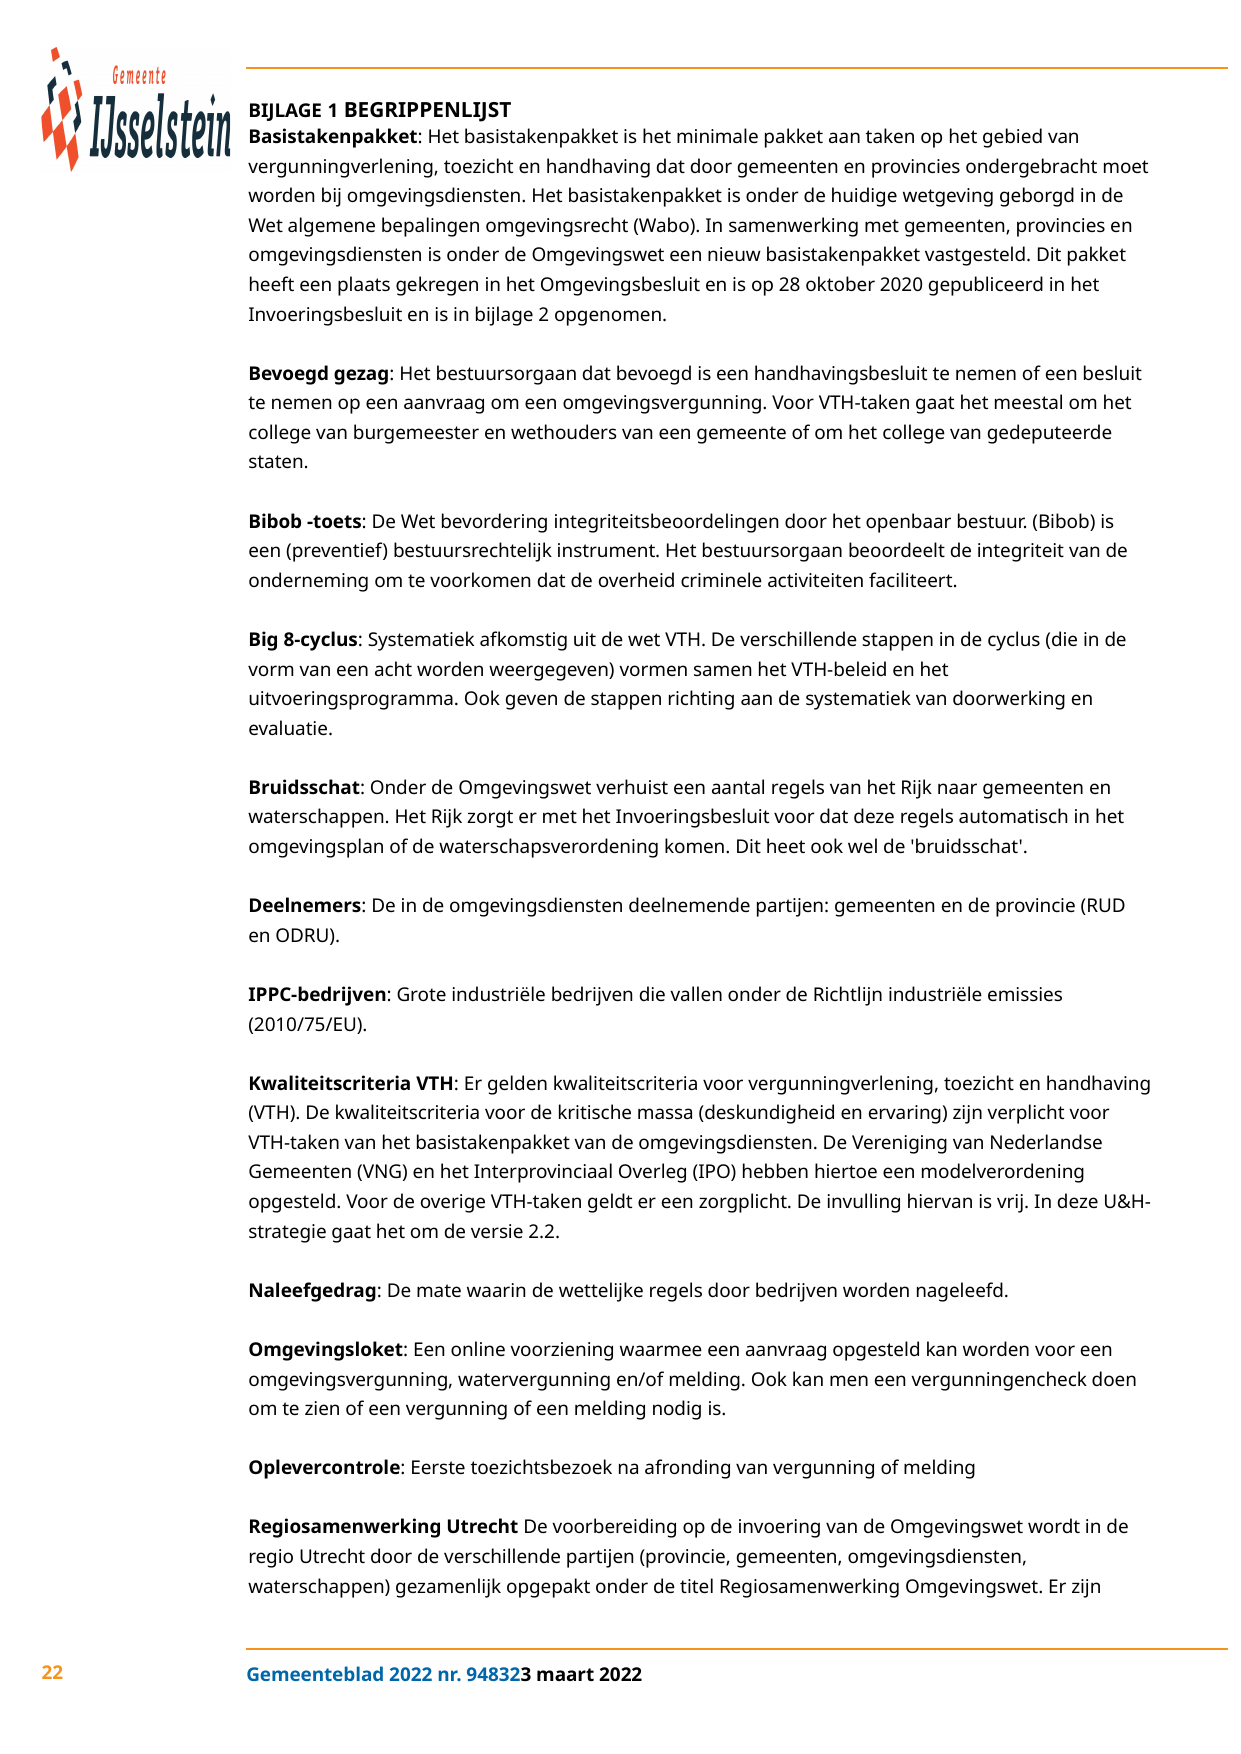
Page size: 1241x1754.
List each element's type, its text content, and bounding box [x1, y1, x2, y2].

text Kwaliteitscriteria VTH: Er gelden kwaliteitscriteria voor vergunningverlening, toezicht en handhaving (VTH). De kwaliteitscriteria voor de kritische massa (deskundigheid en ervaring) zijn verplicht voor VTH-taken van het basistakenpakket van de omgevingsdiensten. De Vereniging van Nederlandse Gemeenten (VNG) en het Interprovinciaal Overleg (IPO) hebben hiertoe een modelverordening opgesteld. Voor de overige VTH-taken geldt er een zorgplicht. De invulling hiervan is vrij. In deze U&H-strategie gaat het om de versie 2.2. [248, 1070, 1152, 1244]
text Big 8-cyclus: Systematiek afkomstig uit de wet VTH. De verschillende stappen in de cyclus (die in de vorm van een acht worden weergegeven) vormen samen het VTH-beleid en het uitvoeringsprogramma. Ook geven de stappen richting aan de systematiek van doorwerking en evaluatie. [248, 626, 1152, 741]
text Oplevercontrole: Eerste toezichtsbezoek na afronding van vergunning of melding [248, 1454, 1152, 1480]
text Naleefgedrag: De mate waarin de wettelijke regels door bedrijven worden nageleefd. [248, 1277, 1152, 1303]
text Deelnemers: De in de omgevingsdiensten deelnemende partijen: gemeenten en de provincie (RUD en ODRU). [248, 892, 1152, 948]
text Omgevingsloket: Een online voorziening waarmee een aanvraag opgesteld kan worden voor een omgevingsvergunning, watervergunning en/of melding. Ook kan men een vergunningencheck doen om te zien of een vergunning of een melding nodig is. [248, 1336, 1152, 1421]
text Bibob -toets: De Wet bevordering integriteitsbeoordelingen door het openbaar bestuur. (Bibob) is een (preventief) bestuursrechtelijk instrument. Het bestuursorgaan beoordeelt de integriteit van de onderneming om te voorkomen dat de overheid criminele activiteiten faciliteert. [248, 508, 1152, 593]
text BIJLAGE 1 BEGRIPPENLIJST [248, 95, 1152, 123]
text Bruidsschat: Onder de Omgevingswet verhuist een aantal regels van het Rijk naar gemeenten en waterschappen. Het Rijk zorgt er met het Invoeringsbesluit voor dat deze regels automatisch in het omgevingsplan of de waterschapsverordening komen. Dit heet ook wel de 'bruidsschat'. [248, 774, 1152, 859]
picture [41, 47, 231, 172]
text IPPC-bedrijven: Grote industriële bedrijven die vallen onder de Richtlijn industriële emissies (2010/75/EU). [248, 981, 1152, 1037]
text Bevoegd gezag: Het bestuursorgaan dat bevoegd is een handhavingsbesluit te nemen of een besluit te nemen op een aanvraag om een omgevingsvergunning. Voor VTH-taken gaat het meestal om het college van burgemeester en wethouders van een gemeente of om het college van gedeputeerde staten. [248, 360, 1152, 474]
text Basistakenpakket: Het basistakenpakket is het minimale pakket aan taken op het gebied van vergunningverlening, toezicht en handhaving dat door gemeenten en provincies ondergebracht moet worden bij omgevingsdiensten. Het basistakenpakket is onder de huidige wetgeving geborgd in de Wet algemene bepalingen omgevingsrecht (Wabo). In samenwerking met gemeenten, provincies en omgevingsdiensten is onder de Omgevingswet een nieuw basistakenpakket vastgesteld. Dit pakket heeft een plaats gekregen in het Omgevingsbesluit en is op 28 oktober 2020 gepubliceerd in het Invoeringsbesluit en is in bijlage 2 opgenomen. [248, 123, 1152, 327]
text Regiosamenwerking Utrecht De voorbereiding op de invoering van de Omgevingswet wordt in de regio Utrecht door de verschillende partijen (provincie, gemeenten, omgevingsdiensten, waterschappen) gezamenlijk opgepakt onder de titel Regiosamenwerking Omgevingswet. Er zijn [248, 1514, 1152, 1599]
